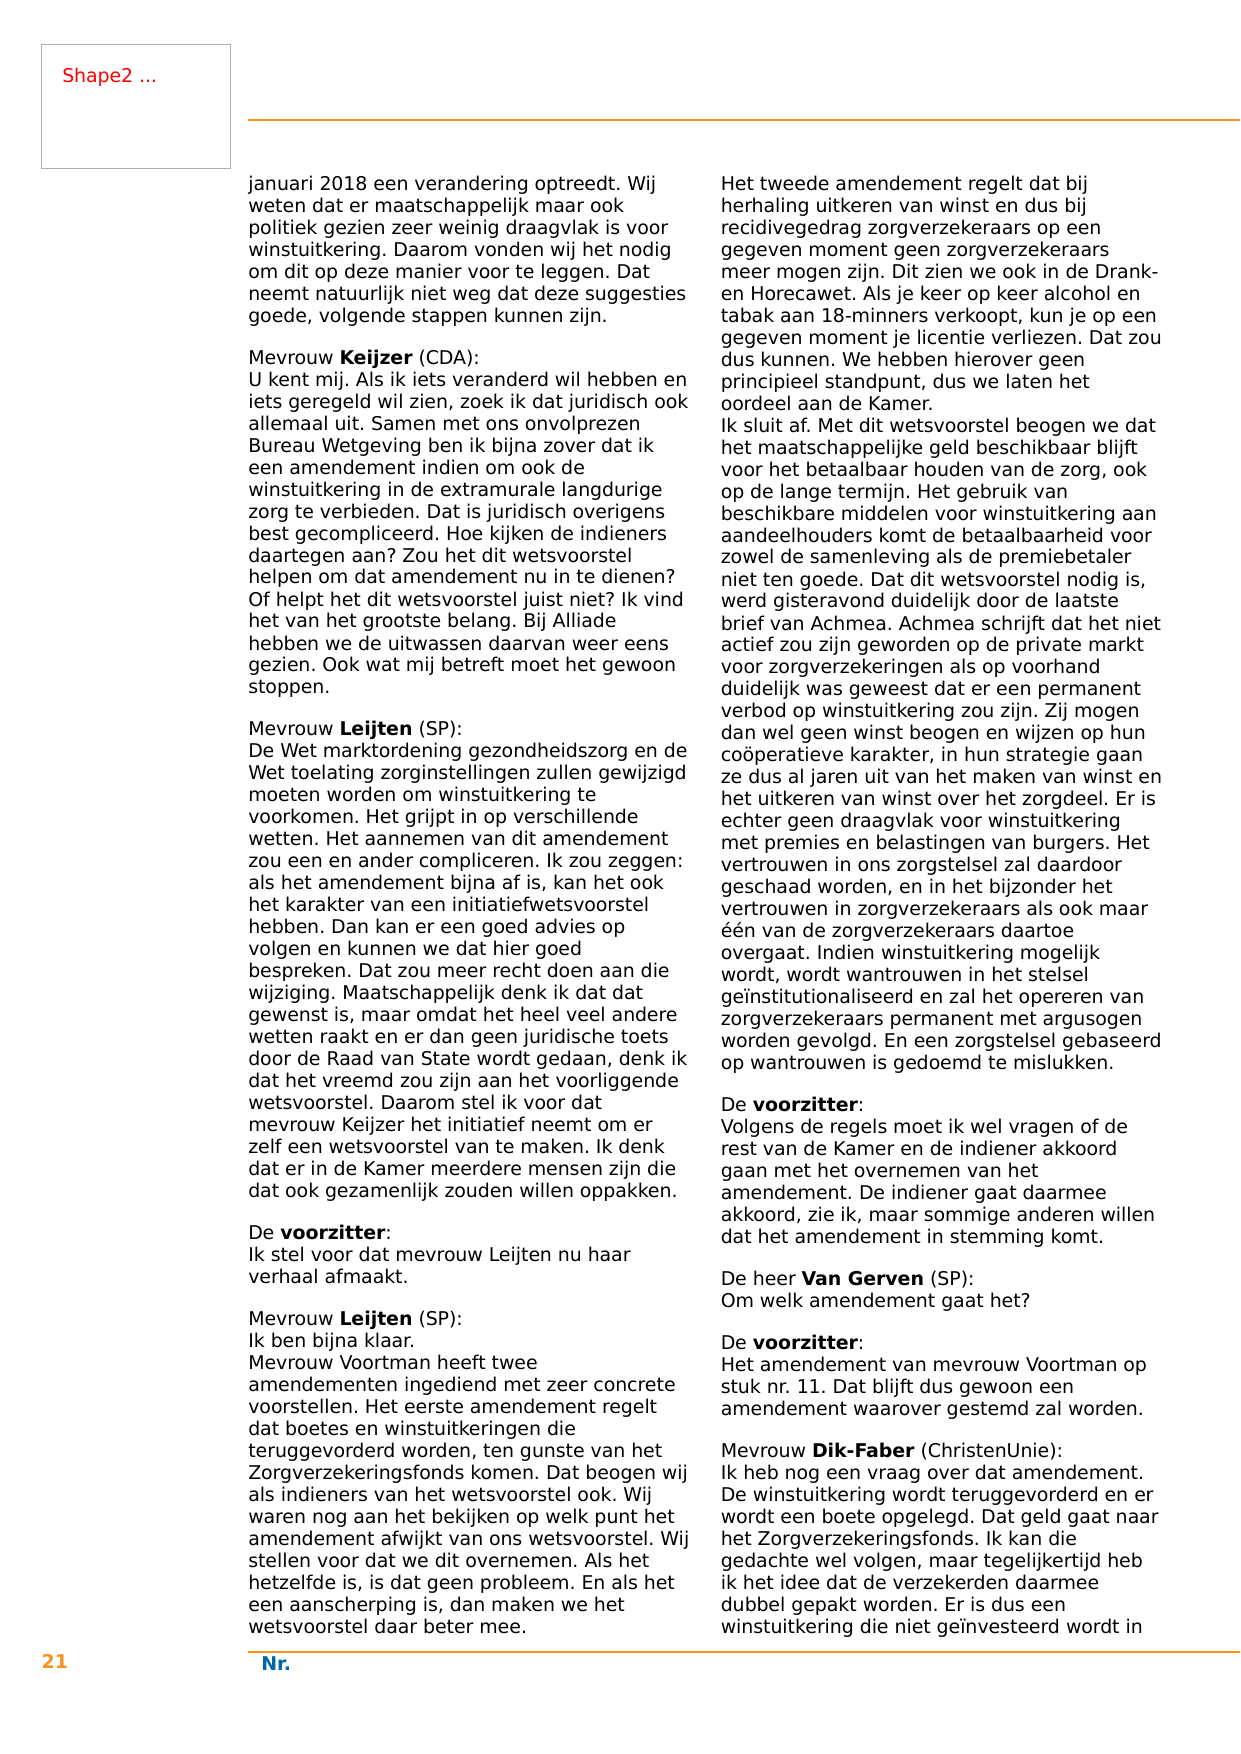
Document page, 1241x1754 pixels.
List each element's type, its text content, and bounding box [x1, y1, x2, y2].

text Mevrouw Leijten (SP): [248, 718, 691, 740]
text Ik sluit af. Met dit wetsvoorstel beogen we dat het maatschappelijke geld beschikbaar blijft voor het betaalbaar houden van de zorg, ook op de lange termijn. Het gebruik van beschikbare middelen voor winstuitkering aan aandeelhouders komt de betaalbaarheid voor zowel de samenleving als de premiebetaler niet ten goede. Dat dit wetsvoorstel nodig is, werd gisteravond duidelijk door de laatste brief van Achmea. Achmea schrijft dat het niet actief zou zijn geworden op de private markt voor zorgverzekeringen als op voorhand duidelijk was geweest dat er een permanent verbod op winstuitkering zou zijn. Zij mogen dan wel geen winst beogen en wijzen op hun coöperatieve karakter, in hun strategie gaan ze dus al jaren uit van het maken van winst en het uitkeren van winst over het zorgdeel. Er is echter geen draagvlak voor winstuitkering met premies en belastingen van burgers. Het vertrouwen in ons zorgstelsel zal daardoor geschaad worden, en in het bijzonder het vertrouwen in zorgverzekeraars als ook maar één van de zorgverzekeraars daartoe overgaat. Indien winstuitkering mogelijk wordt, wordt wantrouwen in het stelsel geïnstitutionaliseerd en zal het opereren van zorgverzekeraars permanent met argusogen worden gevolgd. En een zorgstelsel gebaseerd op wantrouwen is gedoemd te mislukken. [721, 414, 1163, 1074]
text Mevrouw Dik-Faber (ChristenUnie): [721, 1440, 1163, 1462]
text Mevrouw Voortman heeft twee amendementen ingediend met zeer concrete voorstellen. Het eerste amendement regelt dat boetes en winstuitkeringen die teruggevorderd worden, ten gunste van het Zorgverzekeringsfonds komen. Dat beogen wij als indieners van het wetsvoorstel ook. Wij waren nog aan het bekijken op welk punt het amendement afwijkt van ons wetsvoorstel. Wij stellen voor dat we dit overnemen. Als het hetzelfde is, is dat geen probleem. En als het een aanscherping is, dan maken we het wetsvoorstel daar beter mee. [248, 1352, 691, 1637]
text De voorzitter: [248, 1222, 691, 1244]
text Het amendement van mevrouw Voortman op stuk nr. 11. Dat blijft dus gewoon een amendement waarover gestemd zal worden. [721, 1354, 1163, 1420]
text Ik ben bijna klaar. [248, 1330, 691, 1352]
text De voorzitter: [721, 1332, 1163, 1354]
text U kent mij. Als ik iets veranderd wil hebben en iets geregeld wil zien, zoek ik dat juridisch ook allemaal uit. Samen met ons onvolprezen Bureau Wetgeving ben ik bijna zover dat ik een amendement indien om ook de winstuitkering in de extramurale langdurige zorg te verbieden. Dat is juridisch overigens best gecompliceerd. Hoe kijken de indieners daartegen aan? Zou het dit wetsvoorstel helpen om dat amendement nu in te dienen? Of helpt het dit wetsvoorstel juist niet? Ik vind het van het grootste belang. Bij Alliade hebben we de uitwassen daarvan weer eens gezien. Ook wat mij betreft moet het gewoon stoppen. [248, 369, 691, 698]
text Mevrouw Leijten (SP): [248, 1308, 691, 1330]
text De Wet marktordening gezondheidszorg en de Wet toelating zorginstellingen zullen gewijzigd moeten worden om winstuitkering te voorkomen. Het grijpt in op verschillende wetten. Het aannemen van dit amendement zou een en ander compliceren. Ik zou zeggen: als het amendement bijna af is, kan het ook het karakter van een initiatiefwetsvoorstel hebben. Dan kan er een goed advies op volgen en kunnen we dat hier goed bespreken. Dat zou meer recht doen aan die wijziging. Maatschappelijk denk ik dat dat gewenst is, maar omdat het heel veel andere wetten raakt en er dan geen juridische toets door de Raad van State wordt gedaan, denk ik dat het vreemd zou zijn aan het voorliggende wetsvoorstel. Daarom stel ik voor dat mevrouw Keijzer het initiatief neemt om er zelf een wetsvoorstel van te maken. Ik denk dat er in de Kamer meerdere mensen zijn die dat ook gezamenlijk zouden willen oppakken. [248, 740, 691, 1202]
text januari 2018 een verandering optreedt. Wij weten dat er maatschappelijk maar ook politiek gezien zeer weinig draagvlak is voor winstuitkering. Daarom vonden wij het nodig om dit op deze manier voor te leggen. Dat neemt natuurlijk niet weg dat deze suggesties goede, volgende stappen kunnen zijn. [248, 173, 691, 327]
text Ik stel voor dat mevrouw Leijten nu haar verhaal afmaakt. [248, 1244, 691, 1288]
text De voorzitter: [721, 1094, 1163, 1116]
text Om welk amendement gaat het? [721, 1290, 1163, 1312]
text De heer Van Gerven (SP): [721, 1268, 1163, 1290]
text Mevrouw Keijzer (CDA): [248, 347, 691, 369]
text Ik heb nog een vraag over dat amendement. De winstuitkering wordt teruggevorderd en er wordt een boete opgelegd. Dat geld gaat naar het Zorgverzekeringsfonds. Ik kan die gedachte wel volgen, maar tegelijkertijd heb ik het idee dat de verzekerden daarmee dubbel gepakt worden. Er is dus een winstuitkering die niet geïnvesteerd wordt in [721, 1462, 1163, 1637]
text Het tweede amendement regelt dat bij herhaling uitkeren van winst en dus bij recidivegedrag zorgverzekeraars op een gegeven moment geen zorgverzekeraars meer mogen zijn. Dit zien we ook in de Drank- en Horecawet. Als je keer op keer alcohol en tabak aan 18-minners verkoopt, kun je op een gegeven moment je licentie verliezen. Dat zou dus kunnen. We hebben hierover geen principieel standpunt, dus we laten het oordeel aan de Kamer. [721, 173, 1163, 414]
text Volgens de regels moet ik wel vragen of de rest van de Kamer en de indiener akkoord gaan met het overnemen van het amendement. De indiener gaat daarmee akkoord, zie ik, maar sommige anderen willen dat het amendement in stemming komt. [721, 1116, 1163, 1248]
